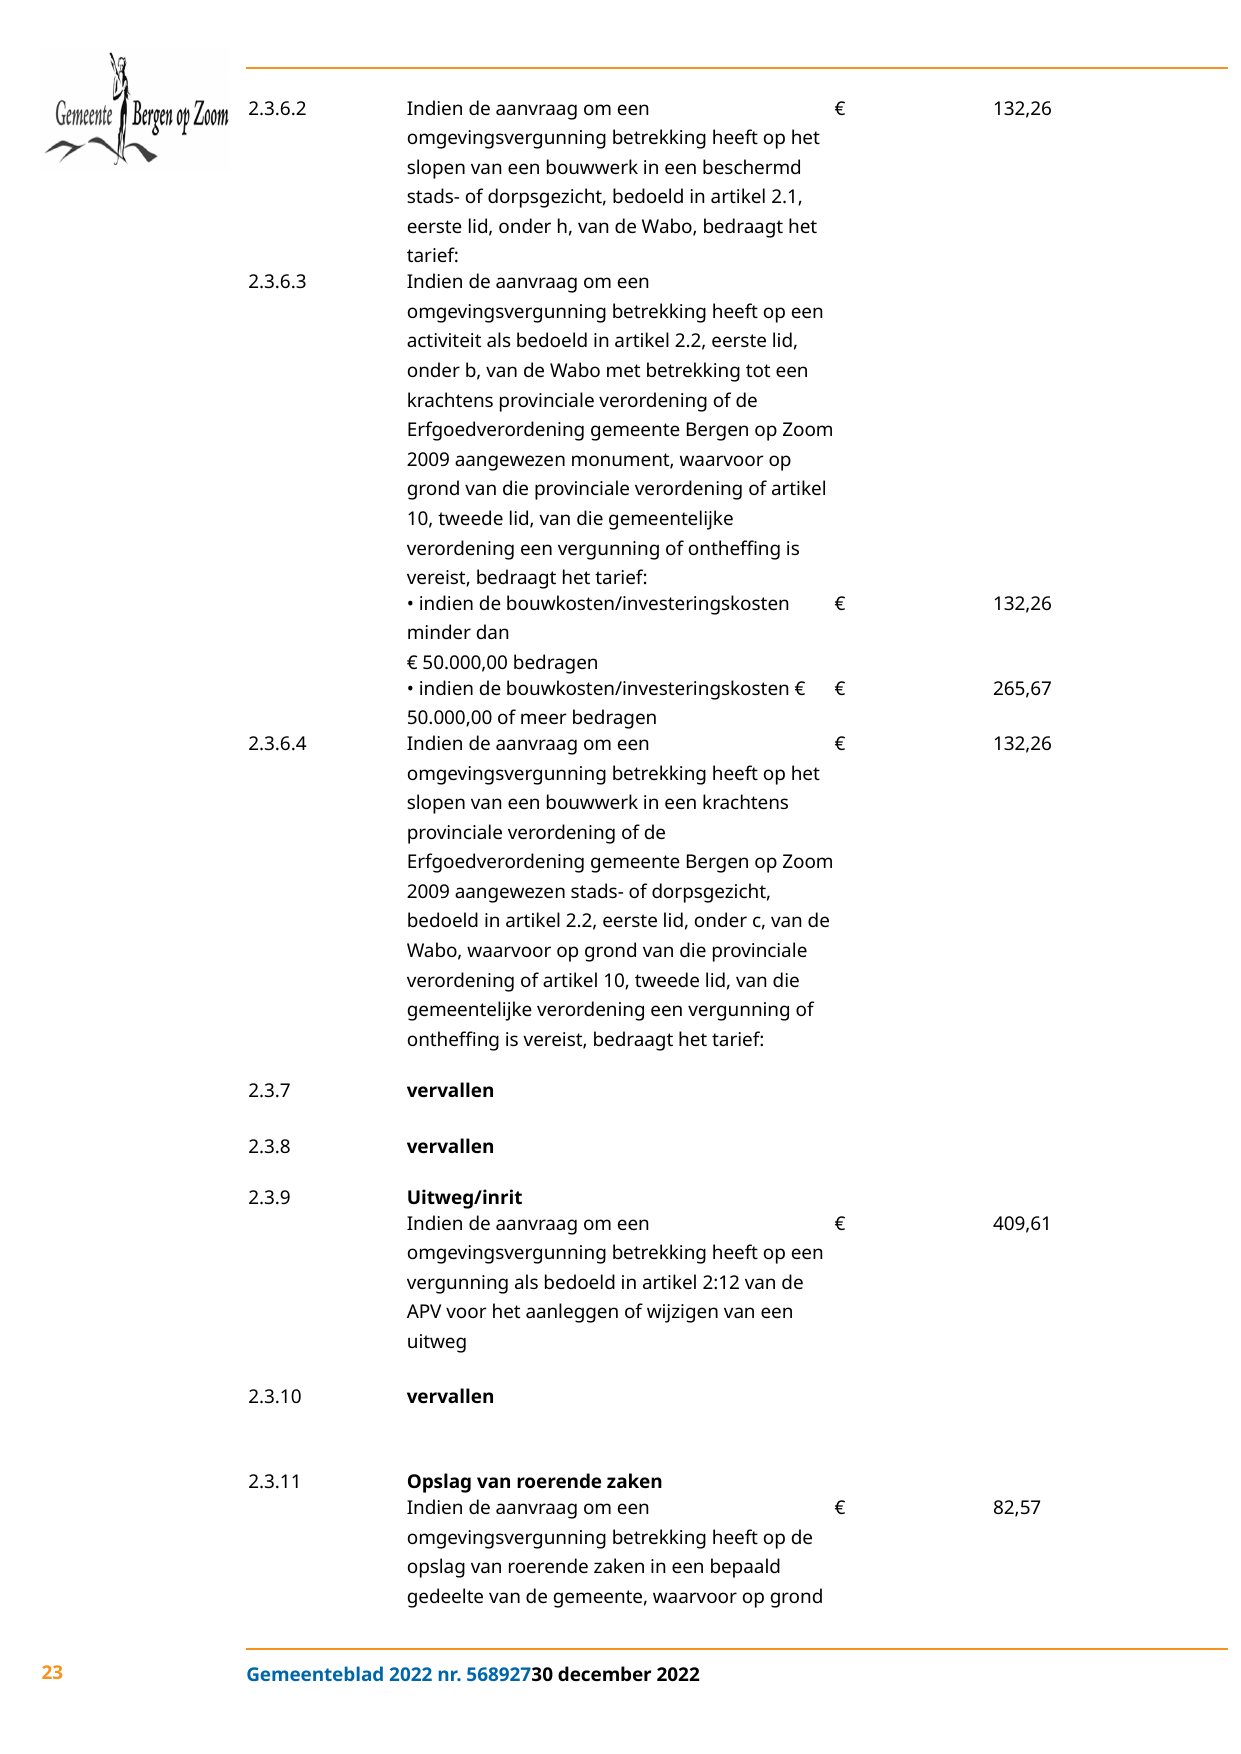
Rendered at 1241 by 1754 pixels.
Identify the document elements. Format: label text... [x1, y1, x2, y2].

table_cell 2.3.8 [248, 1133, 407, 1158]
table_cell [834, 269, 993, 590]
table_cell [834, 1133, 993, 1158]
table_cell 132,26 [993, 730, 1152, 1052]
table_cell Indien de aanvraag om een omgevingsvergunning betrekking heeft op het slopen van een bouwwerk in een beschermd stads- of dorpsgezicht, bedoeld in artikel 2.1, eerste lid, onder h, van de Wabo, bedraagt het tarief: [407, 95, 834, 268]
table_cell [993, 1159, 1152, 1184]
table_cell vervallen [407, 1078, 834, 1133]
table_cell [248, 1052, 407, 1077]
table_cell Opslag van roerende zaken [407, 1439, 834, 1494]
table_cell 2.3.6.4 [248, 730, 407, 1052]
table_cell [834, 1439, 993, 1494]
table_cell [248, 675, 407, 730]
table_cell 2.3.11 [248, 1439, 407, 1494]
table_cell € [834, 590, 993, 675]
table_cell 2.3.7 [248, 1078, 407, 1133]
table_cell € [834, 730, 993, 1052]
table_cell [834, 1052, 993, 1077]
table_cell [993, 1354, 1152, 1439]
table_cell [993, 1184, 1152, 1210]
table_cell [993, 1439, 1152, 1494]
table_cell 2.3.6.3 [248, 269, 407, 590]
picture [41, 47, 231, 172]
table_cell € [834, 675, 993, 730]
table_cell [834, 1078, 993, 1133]
table_cell Indien de aanvraag om een omgevingsvergunning betrekking heeft op het slopen van een bouwwerk in een krachtens provinciale verordening of de Erfgoedverordening gemeente Bergen op Zoom 2009 aangewezen stads- of dorpsgezicht, bedoeld in artikel 2.2, eerste lid, onder c, van de Wabo, waarvoor op grond van die provinciale verordening of artikel 10, tweede lid, van die gemeentelijke verordening een vergunning of ontheffing is vereist, bedraagt het tarief: [407, 730, 834, 1052]
table_cell [248, 590, 407, 675]
table_cell [834, 1159, 993, 1184]
table_cell 82,57 [993, 1494, 1152, 1609]
table_cell Indien de aanvraag om een omgevingsvergunning betrekking heeft op een activiteit als bedoeld in artikel 2.2, eerste lid, onder b, van de Wabo met betrekking tot een krachtens provinciale verordening of de Erfgoedverordening gemeente Bergen op Zoom 2009 aangewezen monument, waarvoor op grond van die provinciale verordening of artikel 10, tweede lid, van die gemeentelijke verordening een vergunning of ontheffing is vereist, bedraagt het tarief: [407, 269, 834, 590]
table_cell € [834, 1494, 993, 1609]
table_cell Indien de aanvraag om een omgevingsvergunning betrekking heeft op de opslag van roerende zaken in een bepaald gedeelte van de gemeente, waarvoor op grond [407, 1494, 834, 1609]
table_cell [993, 1052, 1152, 1077]
table_cell € [834, 1210, 993, 1354]
table_cell 132,26 [993, 95, 1152, 268]
table_cell 2.3.9 [248, 1184, 407, 1210]
table_cell • indien de bouwkosten/investeringskosten minder dan € 50.000,00 bedragen [407, 590, 834, 675]
table_cell Uitweg/inrit [407, 1184, 834, 1210]
table_cell [993, 1133, 1152, 1158]
table_cell 132,26 [993, 590, 1152, 675]
table_cell 2.3.6.2 [248, 95, 407, 268]
table_cell 2.3.10 [248, 1354, 407, 1439]
table_cell vervallen [407, 1133, 834, 1158]
table_cell € [834, 95, 993, 268]
table_cell [993, 1078, 1152, 1133]
table_cell [834, 1184, 993, 1210]
table_cell [248, 1210, 407, 1354]
table_cell [834, 1354, 993, 1439]
table_cell vervallen [407, 1354, 834, 1439]
table_cell [407, 1159, 834, 1184]
table_cell • indien de bouwkosten/investeringskosten € 50.000,00 of meer bedragen [407, 675, 834, 730]
table_cell [248, 1494, 407, 1609]
table_cell [993, 269, 1152, 590]
table_cell [407, 1052, 834, 1077]
table_cell 265,67 [993, 675, 1152, 730]
table_cell [248, 1159, 407, 1184]
table_cell Indien de aanvraag om een omgevingsvergunning betrekking heeft op een vergunning als bedoeld in artikel 2:12 van de APV voor het aanleggen of wijzigen van een uitweg [407, 1210, 834, 1354]
table_cell 409,61 [993, 1210, 1152, 1354]
